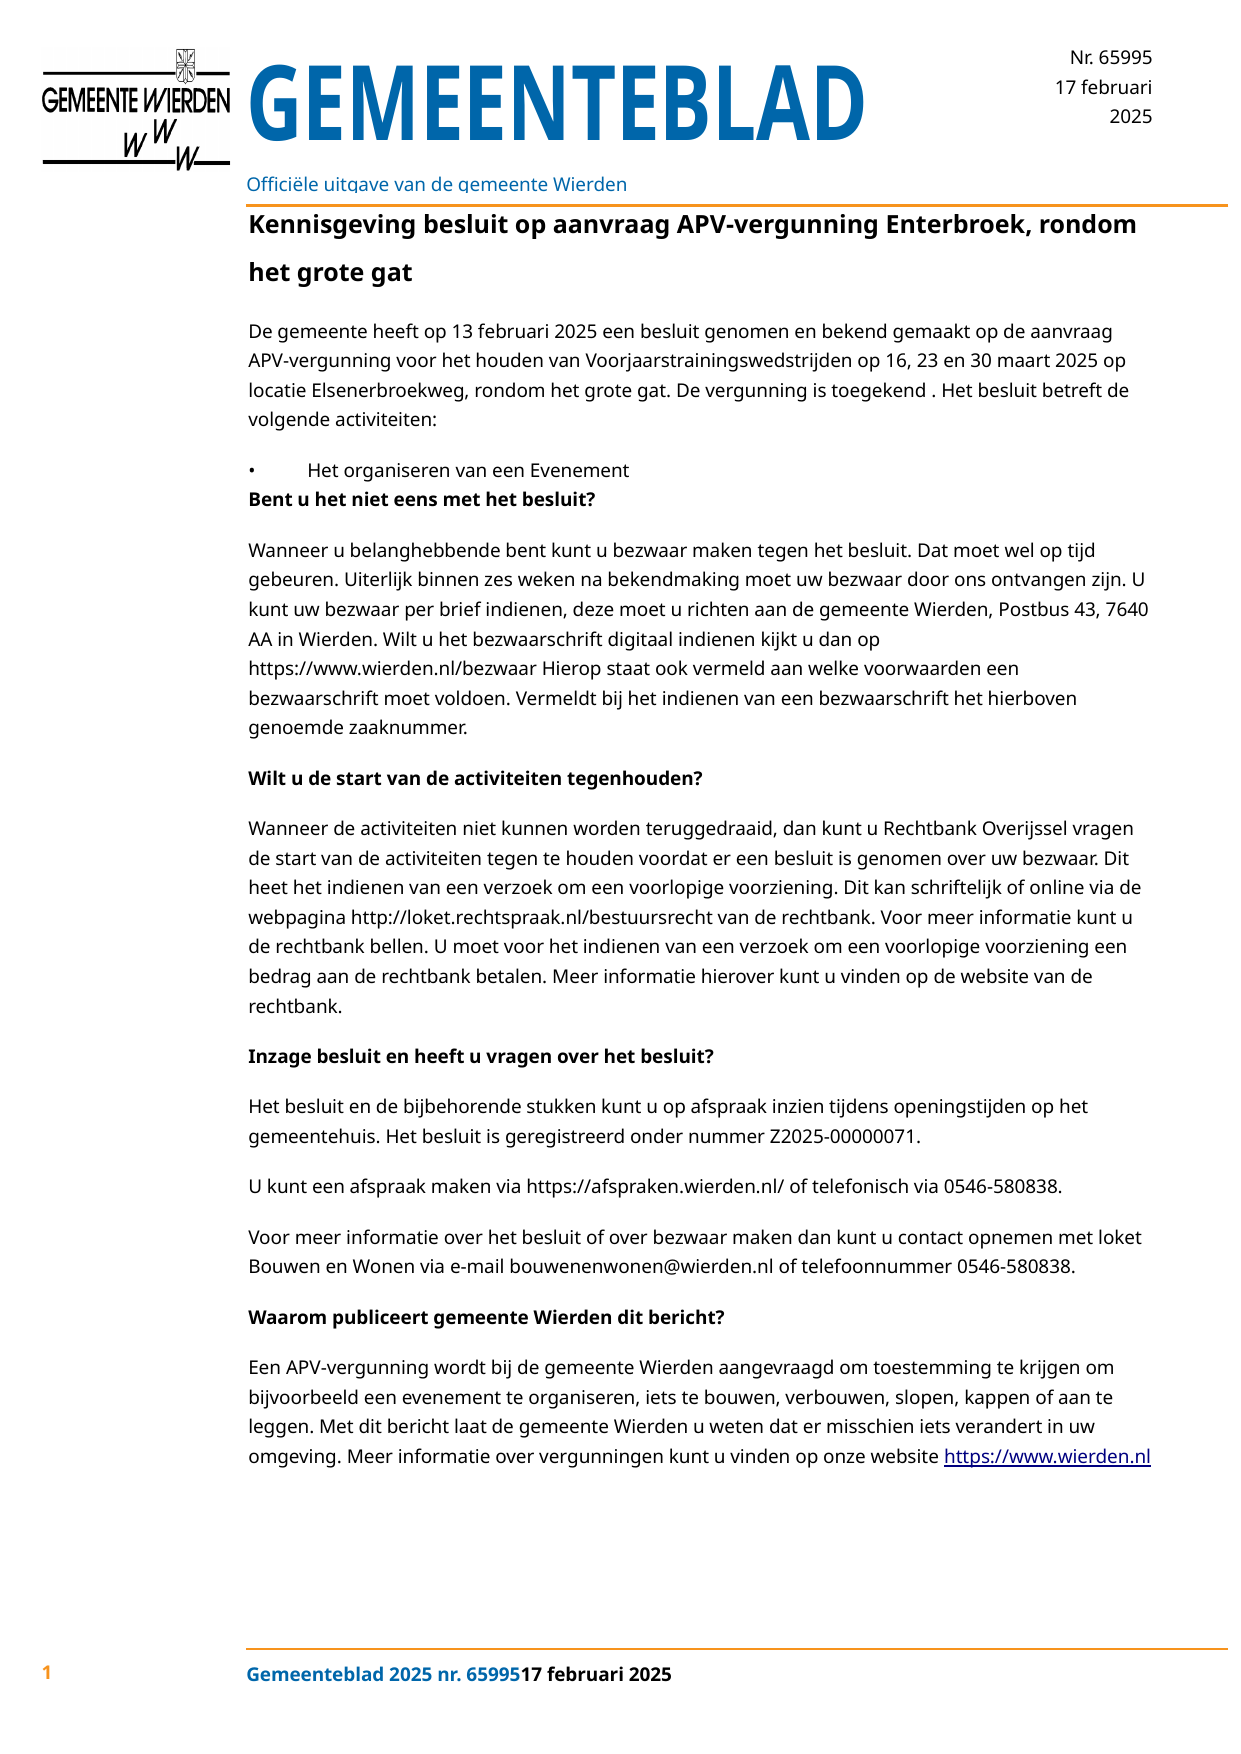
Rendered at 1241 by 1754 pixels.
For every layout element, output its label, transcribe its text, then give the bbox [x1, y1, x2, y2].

picture [41, 47, 231, 172]
text Wanneer u belanghebbende bent kunt u bezwaar maken tegen het besluit. Dat moet wel op tijd gebeuren. Uiterlijk binnen zes weken na bekendmaking moet uw bezwaar door ons ontvangen zijn. U kunt uw bezwaar per brief indienen, deze moet u richten aan de gemeente Wierden, Postbus 43, 7640 AA in Wierden. Wilt u het bezwaarschrift digitaal indienen kijkt u dan op https://www.wierden.nl/bezwaar Hierop staat ook vermeld aan welke voorwaarden een bezwaarschrift moet voldoen. Vermeldt bij het indienen van een bezwaarschrift het hierboven genoemde zaaknummer. [248, 537, 1152, 740]
text Kennisgeving besluit op aanvraag APV-vergunning Enterbroek, rondom het grote gat [248, 207, 1152, 288]
text De gemeente heeft op 13 februari 2025 een besluit genomen en bekend gemaakt op de aanvraag APV-vergunning voor het houden van Voorjaarstrainingswedstrijden op 16, 23 en 30 maart 2025 op locatie Elsenerbroekweg, rondom het grote gat. De vergunning is toegekend . Het besluit betreft de volgende activiteiten: [248, 318, 1152, 432]
text Voor meer informatie over het besluit of over bezwaar maken dan kunt u contact opnemen met loket Bouwen en Wonen via e-mail bouwenenwonen@wierden.nl of telefoonnummer 0546-580838. [248, 1224, 1152, 1279]
text Een APV-vergunning wordt bij de gemeente Wierden aangevraagd om toestemming te krijgen om bijvoorbeeld een evenement te organiseren, iets te bouwen, verbouwen, slopen, kappen of aan te leggen. Met dit bericht laat de gemeente Wierden u weten dat er misschien iets verandert in uw omgeving. Meer informatie over vergunningen kunt u vinden op onze website https://www.wierden.nl [248, 1354, 1152, 1469]
list Het organiseren van een Evenement [248, 457, 1152, 483]
text Wanneer de activiteiten niet kunnen worden teruggedraaid, dan kunt u Rechtbank Overijssel vragen de start van de activiteiten tegen te houden voordat er een besluit is genomen over uw bezwaar. Dit heet het indienen van een verzoek om een voorlopige voorziening. Dit kan schriftelijk of online via de webpagina http://loket.rechtspraak.nl/bestuursrecht van de rechtbank. Voor meer informatie kunt u de rechtbank bellen. U moet voor het indienen van een verzoek om een voorlopige voorziening een bedrag aan de rechtbank betalen. Meer informatie hierover kunt u vinden op de website van de rechtbank. [248, 815, 1152, 1019]
text Bent u het niet eens met het besluit? [248, 487, 1152, 512]
text Waarom publiceert gemeente Wierden dit bericht? [248, 1304, 1152, 1330]
text U kunt een afspraak maken via https://afspraken.wierden.nl/ of telefonisch via 0546-580838. [248, 1174, 1152, 1199]
text Inzage besluit en heeft u vragen over het besluit? [248, 1043, 1152, 1069]
text Het besluit en de bijbehorende stukken kunt u op afspraak inzien tijdens openingstijden op het gemeentehuis. Het besluit is geregistreerd onder nummer Z2025-00000071. [248, 1094, 1152, 1149]
text Wilt u de start van de activiteiten tegenhouden? [248, 765, 1152, 791]
